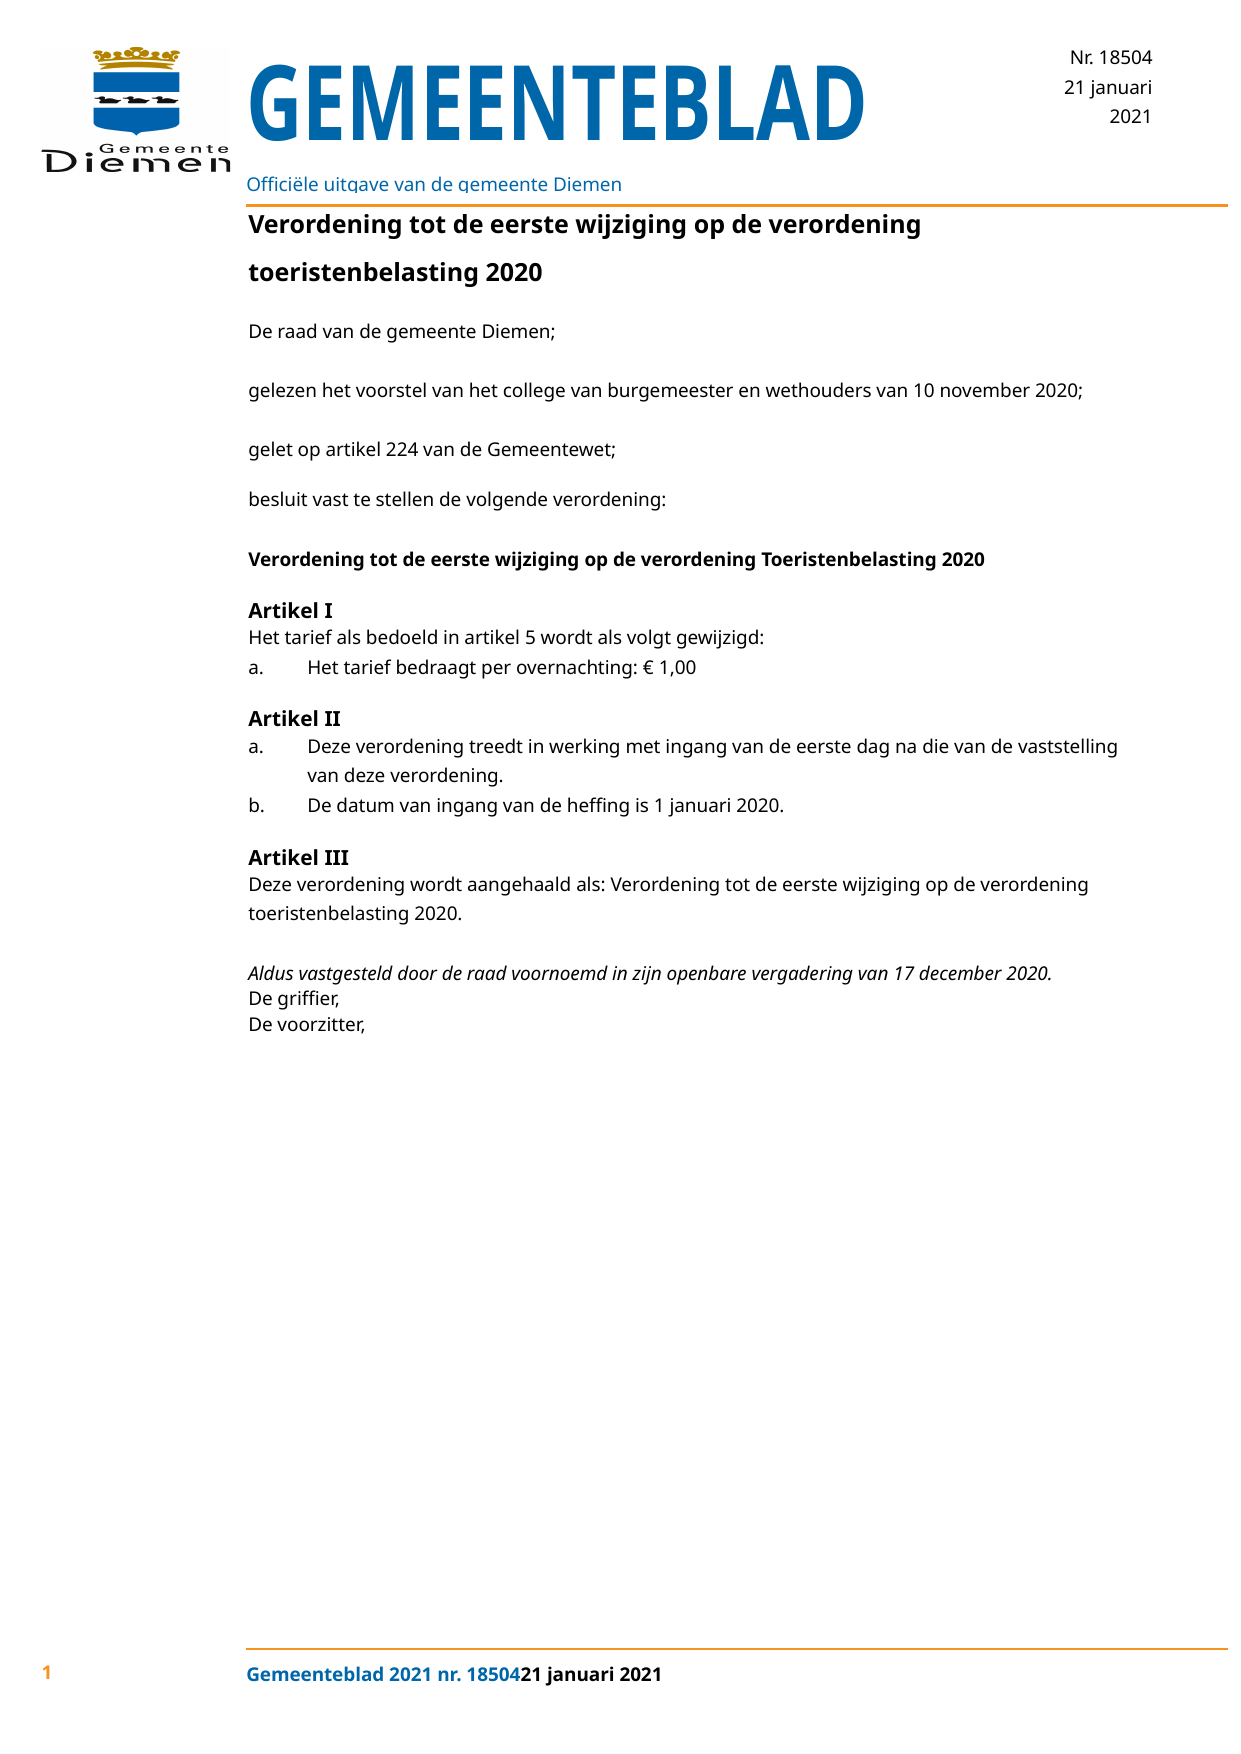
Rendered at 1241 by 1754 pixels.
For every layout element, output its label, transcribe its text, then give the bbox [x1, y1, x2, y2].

text Artikel I [248, 596, 1152, 624]
text De raad van de gemeente Diemen; [248, 318, 1152, 344]
text besluit vast te stellen de volgende verordening: [248, 487, 1152, 512]
text gelet op artikel 224 van de Gemeentewet; [248, 436, 1152, 462]
text De griffier, [248, 986, 1152, 1011]
text De voorzitter, [248, 1011, 1152, 1037]
text Deze verordening wordt aangehaald als: Verordening tot de eerste wijziging op de verordening toeristenbelasting 2020. [248, 871, 1152, 926]
text Het tarief als bedoeld in artikel 5 wordt als volgt gewijzigd: [248, 624, 1152, 650]
picture [41, 47, 231, 172]
text Artikel III [248, 843, 1152, 871]
text gelezen het voorstel van het college van burgemeester en wethouders van 10 november 2020; [248, 377, 1152, 403]
text Verordening tot de eerste wijziging op de verordening Toeristenbelasting 2020 [248, 546, 1152, 571]
text Artikel II [248, 704, 1152, 733]
list De datum van ingang van de heffing is 1 januari 2020. [248, 792, 1152, 818]
list Het tarief bedraagt per overnachting: € 1,00 [248, 654, 1152, 680]
text Aldus vastgesteld door de raad voornoemd in zijn openbare vergadering van 17 december 2020. [248, 960, 1152, 986]
list Deze verordening treedt in werking met ingang van de eerste dag na die van de vaststelling van deze verordening. [248, 733, 1152, 788]
text Verordening tot de eerste wijziging op de verordening toeristenbelasting 2020 [248, 207, 1152, 288]
